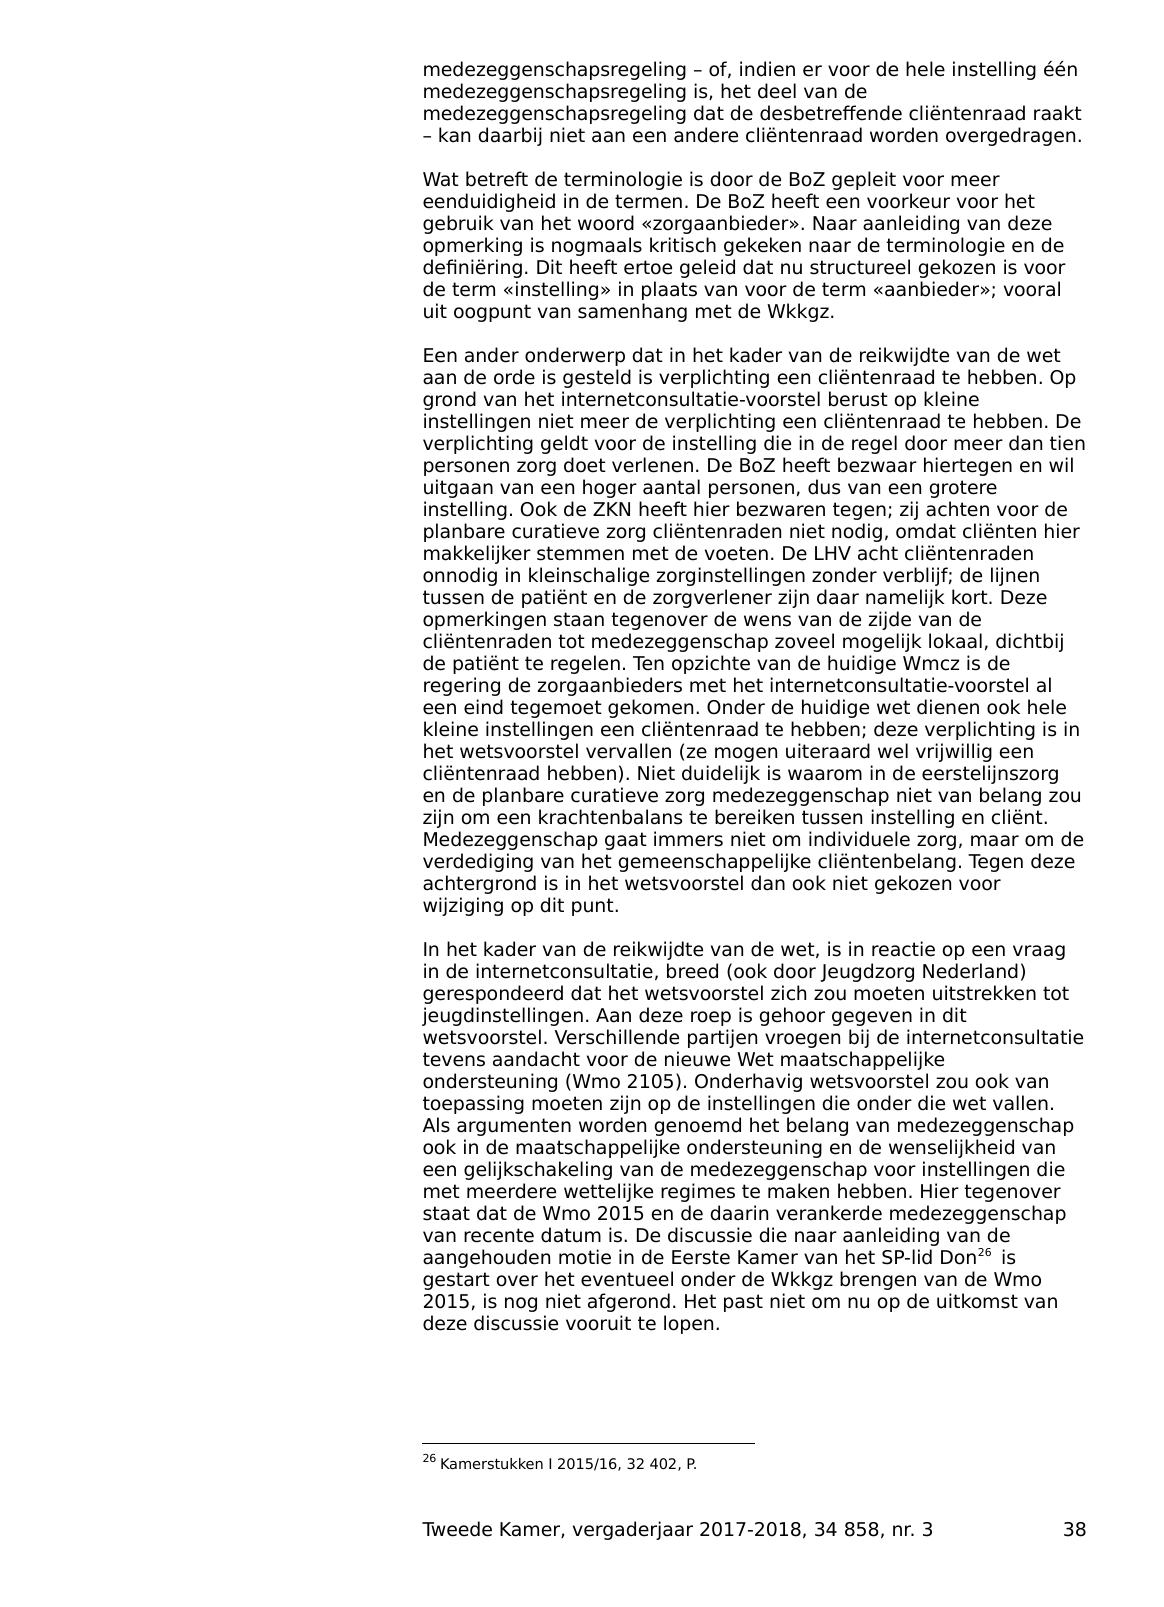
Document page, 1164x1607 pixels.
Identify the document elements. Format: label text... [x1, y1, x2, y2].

text medezeggenschapsregeling – of, indien er voor de hele instelling één medezeggenschapsregeling is, het deel van de medezeggenschapsregeling dat de desbetreffende cliëntenraad raakt – kan daarbij niet aan een andere cliëntenraad worden overgedragen. [422, 59, 1087, 147]
text Een ander onderwerp dat in het kader van de reikwijdte van de wet aan de orde is gesteld is verplichting een cliëntenraad te hebben. Op grond van het internetconsultatie-voorstel berust op kleine instellingen niet meer de verplichting een cliëntenraad te hebben. De verplichting geldt voor de instelling die in de regel door meer dan tien personen zorg doet verlenen. De BoZ heeft bezwaar hiertegen en wil uitgaan van een hoger aantal personen, dus van een grotere instelling. Ook de ZKN heeft hier bezwaren tegen; zij achten voor de planbare curatieve zorg cliëntenraden niet nodig, omdat cliënten hier makkelijker stemmen met de voeten. De LHV acht cliëntenraden onnodig in kleinschalige zorginstellingen zonder verblijf; de lijnen tussen de patiënt en de zorgverlener zijn daar namelijk kort. Deze opmerkingen staan tegenover de wens van de zijde van de cliëntenraden tot medezeggenschap zoveel mogelijk lokaal, dichtbij de patiënt te regelen. Ten opzichte van de huidige Wmcz is de regering de zorgaanbieders met het internetconsultatie-voorstel al een eind tegemoet gekomen. Onder de huidige wet dienen ook hele kleine instellingen een cliëntenraad te hebben; deze verplichting is in het wetsvoorstel vervallen (ze mogen uiteraard wel vrijwillig een cliëntenraad hebben). Niet duidelijk is waarom in de eerstelijnszorg en de planbare curatieve zorg medezeggenschap niet van belang zou zijn om een krachtenbalans te bereiken tussen instelling en cliënt. Medezeggenschap gaat immers niet om individuele zorg, maar om de verdediging van het gemeenschappelijke cliëntenbelang. Tegen deze achtergrond is in het wetsvoorstel dan ook niet gekozen voor wijziging op dit punt. [422, 345, 1087, 917]
text Wat betreft de terminologie is door de BoZ gepleit voor meer eenduidigheid in de termen. De BoZ heeft een voorkeur voor het gebruik van het woord «zorgaanbieder». Naar aanleiding van deze opmerking is nogmaals kritisch gekeken naar de terminologie en de definiëring. Dit heeft ertoe geleid dat nu structureel gekozen is voor de term «instelling» in plaats van voor de term «aanbieder»; vooral uit oogpunt van samenhang met de Wkkgz. [422, 169, 1087, 323]
text In het kader van de reikwijdte van de wet, is in reactie op een vraag in de internetconsultatie, breed (ook door Jeugdzorg Nederland) gerespondeerd dat het wetsvoorstel zich zou moeten uitstrekken tot jeugdinstellingen. Aan deze roep is gehoor gegeven in dit wetsvoorstel. Verschillende partijen vroegen bij de internetconsultatie tevens aandacht voor de nieuwe Wet maatschappelijke ondersteuning (Wmo 2105). Onderhavig wetsvoorstel zou ook van toepassing moeten zijn op de instellingen die onder die wet vallen. Als argumenten worden genoemd het belang van medezeggenschap ook in de maatschappelijke ondersteuning en de wenselijkheid van een gelijkschakeling van de medezeggenschap voor instellingen die met meerdere wettelijke regimes te maken hebben. Hier tegenover staat dat de Wmo 2015 en de daarin verankerde medezeggenschap van recente datum is. De discussie die naar aanleiding van de aangehouden motie in de Eerste Kamer van het SP-lid Don is gestart over het eventueel onder de Wkkgz brengen van de Wmo 2015, is nog niet afgerond. Het past niet om nu op de uitkomst van deze discussie vooruit te lopen. [422, 939, 1087, 1334]
text Kamerstukken I 2015/16, 32 402, P. [422, 1452, 1087, 1474]
